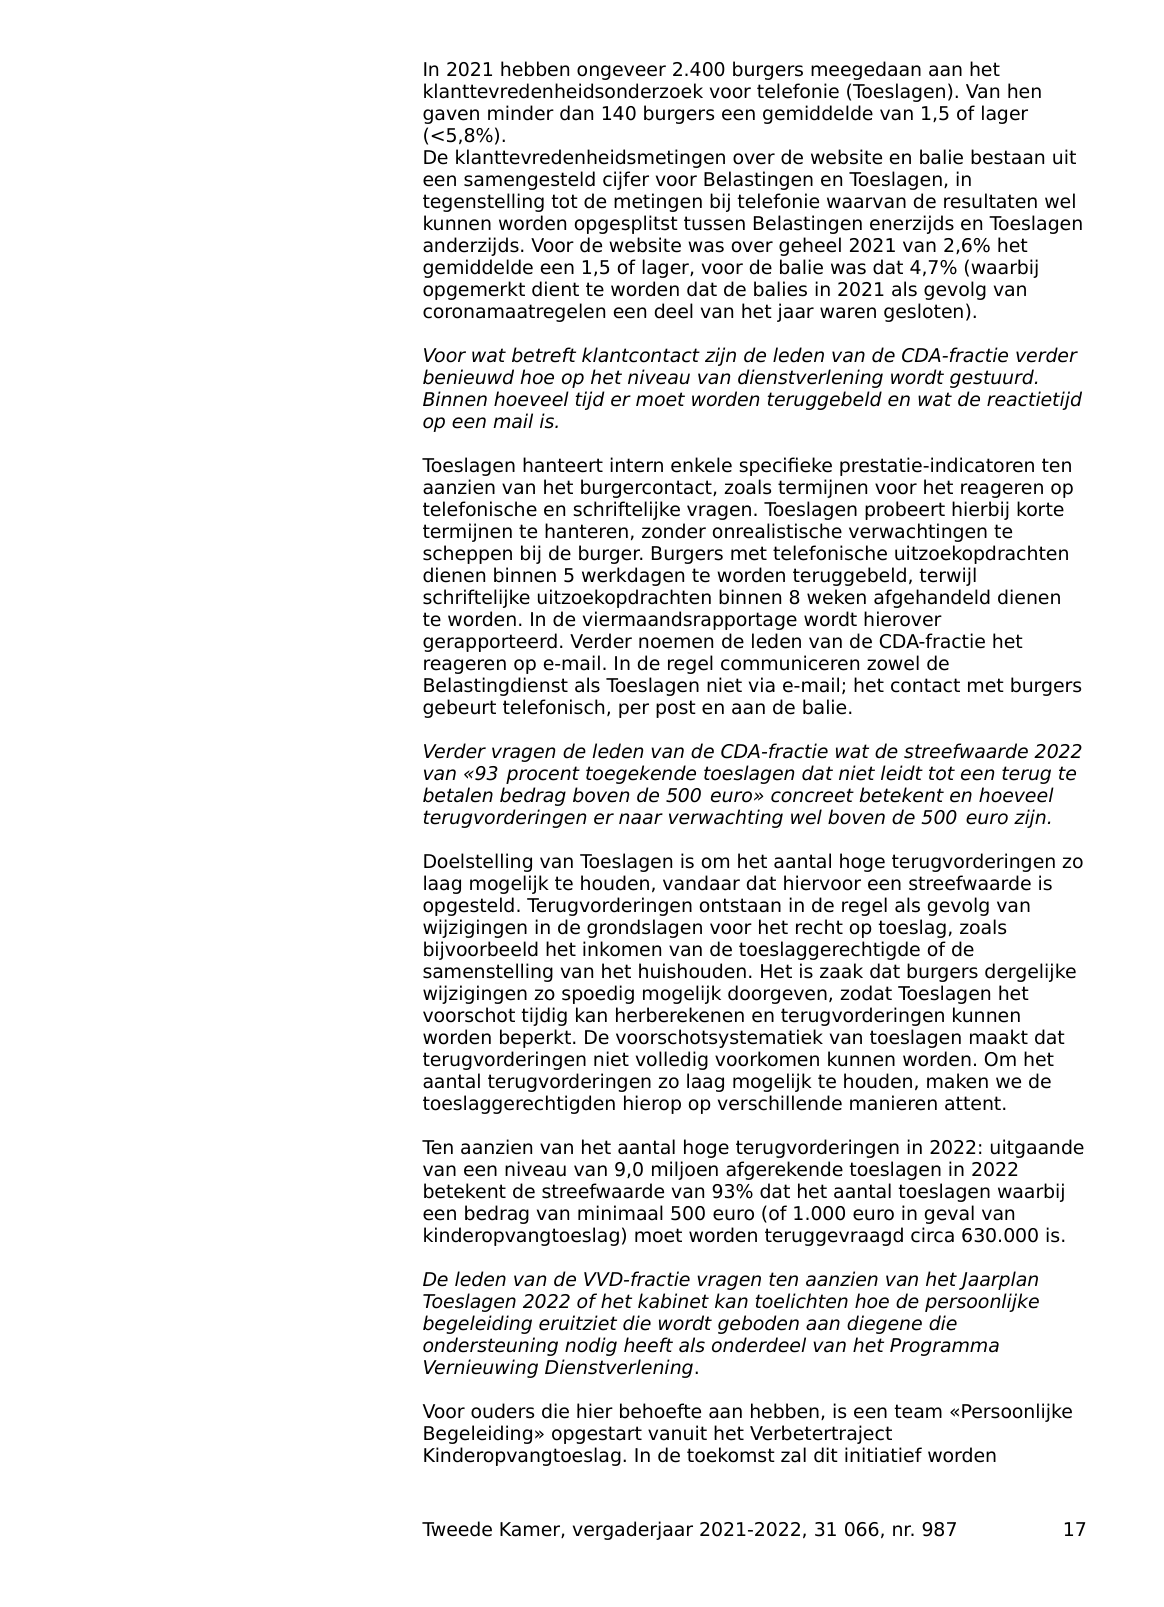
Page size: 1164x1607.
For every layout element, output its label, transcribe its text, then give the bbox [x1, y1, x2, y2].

text De leden van de VVD-fractie vragen ten aanzien van het Jaarplan Toeslagen 2022 of het kabinet kan toelichten hoe de persoonlijke begeleiding eruitziet die wordt geboden aan diegene die ondersteuning nodig heeft als onderdeel van het Programma Vernieuwing Dienstverlening. [422, 1269, 1087, 1379]
text Verder vragen de leden van de CDA-fractie wat de streefwaarde 2022 van «93 procent toegekende toeslagen dat niet leidt tot een terug te betalen bedrag boven de 500 euro» concreet betekent en hoeveel terugvorderingen er naar verwachting wel boven de 500 euro zijn. [422, 741, 1087, 829]
text Voor wat betreft klantcontact zijn de leden van de CDA-fractie verder benieuwd hoe op het niveau van dienstverlening wordt gestuurd. Binnen hoeveel tijd er moet worden teruggebeld en wat de reactietijd op een mail is. [422, 345, 1087, 433]
text Voor ouders die hier behoefte aan hebben, is een team «Persoonlijke Begeleiding» opgestart vanuit het Verbetertraject Kinderopvangtoeslag. In de toekomst zal dit initiatief worden [422, 1401, 1087, 1467]
text De klanttevredenheidsmetingen over de website en balie bestaan uit een samengesteld cijfer voor Belastingen en Toeslagen, in tegenstelling tot de metingen bij telefonie waarvan de resultaten wel kunnen worden opgesplitst tussen Belastingen enerzijds en Toeslagen anderzijds. Voor de website was over geheel 2021 van 2,6% het gemiddelde een 1,5 of lager, voor de balie was dat 4,7% (waarbij opgemerkt dient te worden dat de balies in 2021 als gevolg van coronamaatregelen een deel van het jaar waren gesloten). [422, 147, 1087, 323]
text Doelstelling van Toeslagen is om het aantal hoge terugvorderingen zo laag mogelijk te houden, vandaar dat hiervoor een streefwaarde is opgesteld. Terugvorderingen ontstaan in de regel als gevolg van wijzigingen in de grondslagen voor het recht op toeslag, zoals bijvoorbeeld het inkomen van de toeslaggerechtigde of de samenstelling van het huishouden. Het is zaak dat burgers dergelijke wijzigingen zo spoedig mogelijk doorgeven, zodat Toeslagen het voorschot tijdig kan herberekenen en terugvorderingen kunnen worden beperkt. De voorschotsystematiek van toeslagen maakt dat terugvorderingen niet volledig voorkomen kunnen worden. Om het aantal terugvorderingen zo laag mogelijk te houden, maken we de toeslaggerechtigden hierop op verschillende manieren attent. [422, 851, 1087, 1115]
text Toeslagen hanteert intern enkele specifieke prestatie-indicatoren ten aanzien van het burgercontact, zoals termijnen voor het reageren op telefonische en schriftelijke vragen. Toeslagen probeert hierbij korte termijnen te hanteren, zonder onrealistische verwachtingen te scheppen bij de burger. Burgers met telefonische uitzoekopdrachten dienen binnen 5 werkdagen te worden teruggebeld, terwijl schriftelijke uitzoekopdrachten binnen 8 weken afgehandeld dienen te worden. In de viermaandsrapportage wordt hierover gerapporteerd. Verder noemen de leden van de CDA-fractie het reageren op e-mail. In de regel communiceren zowel de Belastingdienst als Toeslagen niet via e-mail; het contact met burgers gebeurt telefonisch, per post en aan de balie. [422, 455, 1087, 719]
text In 2021 hebben ongeveer 2.400 burgers meegedaan aan het klanttevredenheidsonderzoek voor telefonie (Toeslagen). Van hen gaven minder dan 140 burgers een gemiddelde van 1,5 of lager (<5,8%). [422, 59, 1087, 147]
text Ten aanzien van het aantal hoge terugvorderingen in 2022: uitgaande van een niveau van 9,0 miljoen afgerekende toeslagen in 2022 betekent de streefwaarde van 93% dat het aantal toeslagen waarbij een bedrag van minimaal 500 euro (of 1.000 euro in geval van kinderopvangtoeslag) moet worden teruggevraagd circa 630.000 is. [422, 1137, 1087, 1247]
